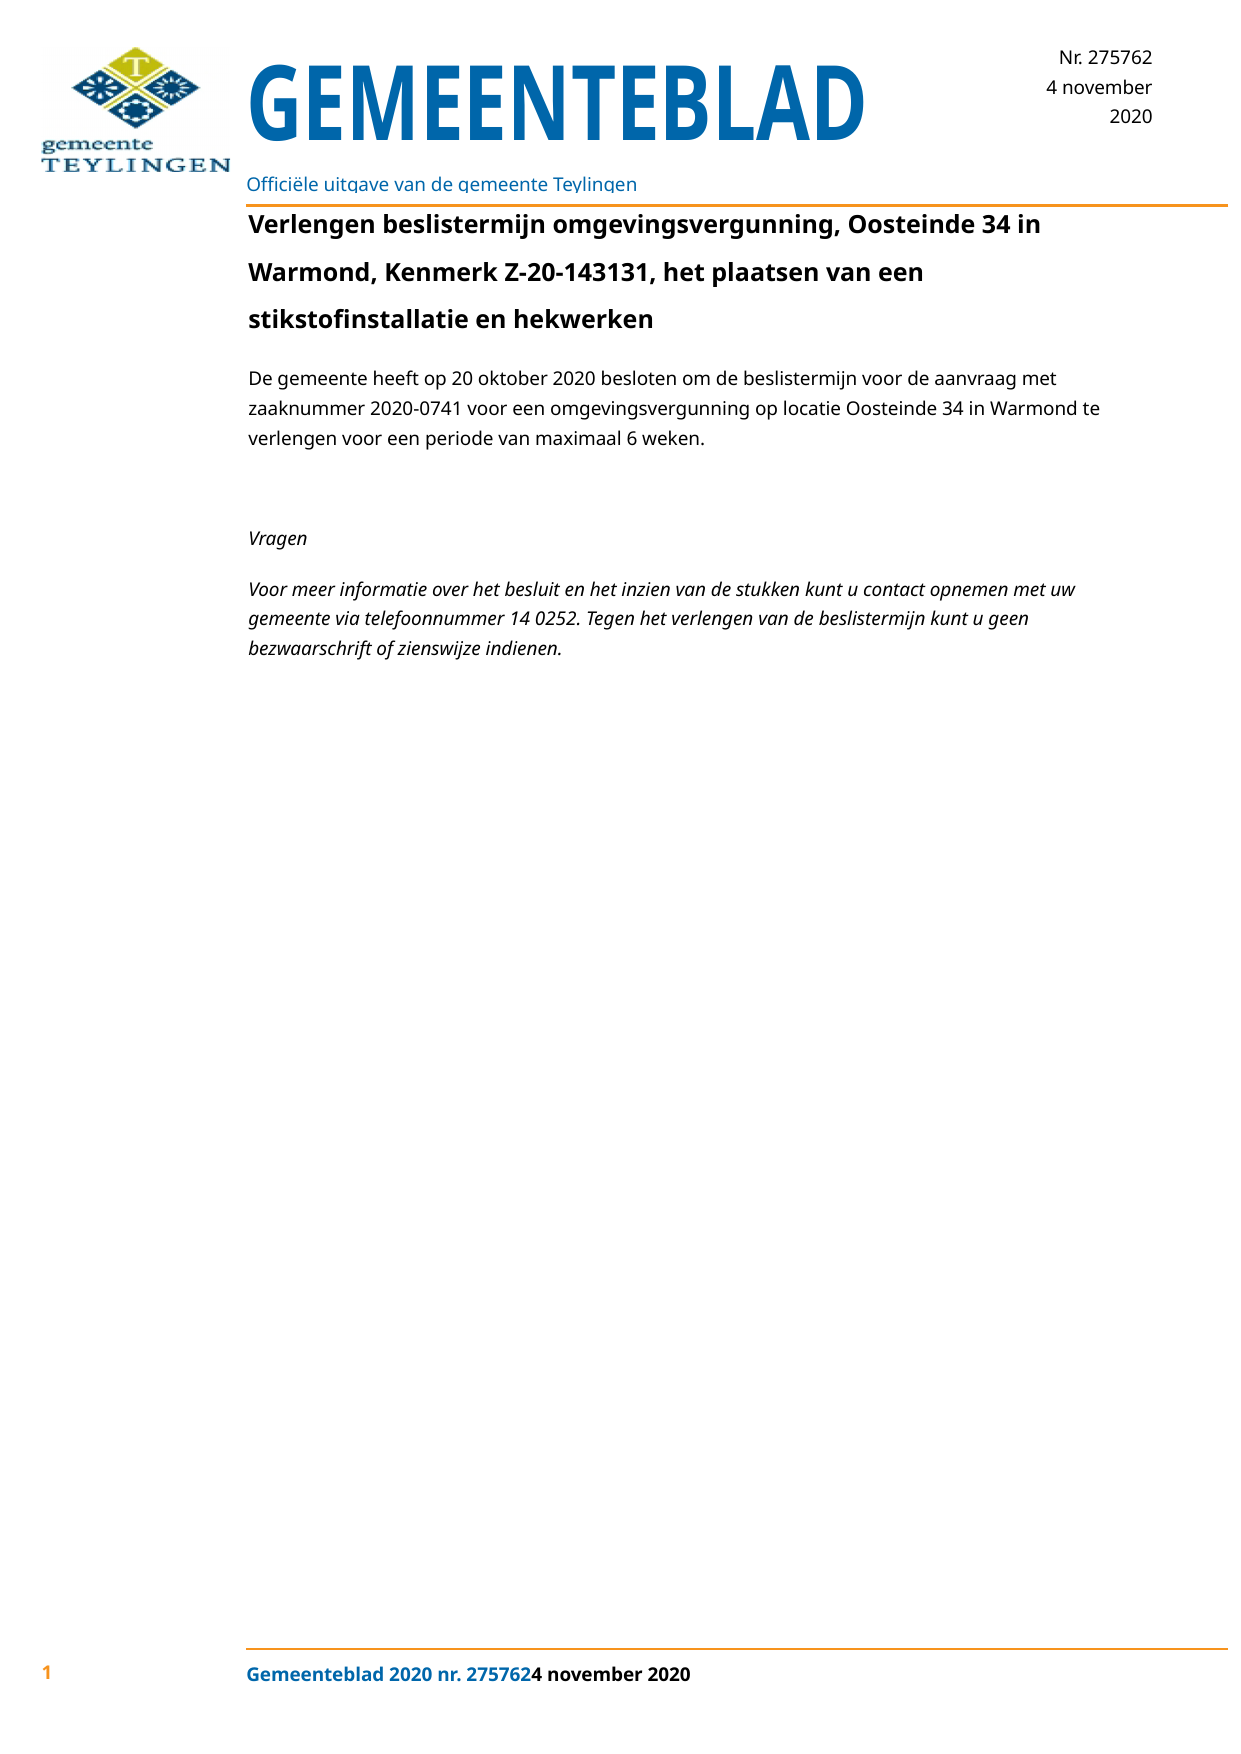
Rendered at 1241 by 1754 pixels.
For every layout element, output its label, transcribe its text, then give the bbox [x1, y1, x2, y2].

text De gemeente heeft op 20 oktober 2020 besloten om de beslistermijn voor de aanvraag met zaaknummer 2020-0741 voor een omgevingsvergunning op locatie Oosteinde 34 in Warmond te verlengen voor een periode van maximaal 6 weken. [248, 366, 1152, 450]
text Vragen [248, 526, 1152, 551]
text Verlengen beslistermijn omgevingsvergunning, Oosteinde 34 in Warmond, Kenmerk Z-20-143131, het plaatsen van een stikstofinstallatie en hekwerken [248, 207, 1152, 336]
picture [41, 47, 231, 172]
text Voor meer informatie over het besluit en het inzien van de stukken kunt u contact opnemen met uw gemeente via telefoonnummer 14 0252. Tegen het verlengen van de beslistermijn kunt u geen bezwaarschrift of zienswijze indienen. [248, 576, 1152, 661]
